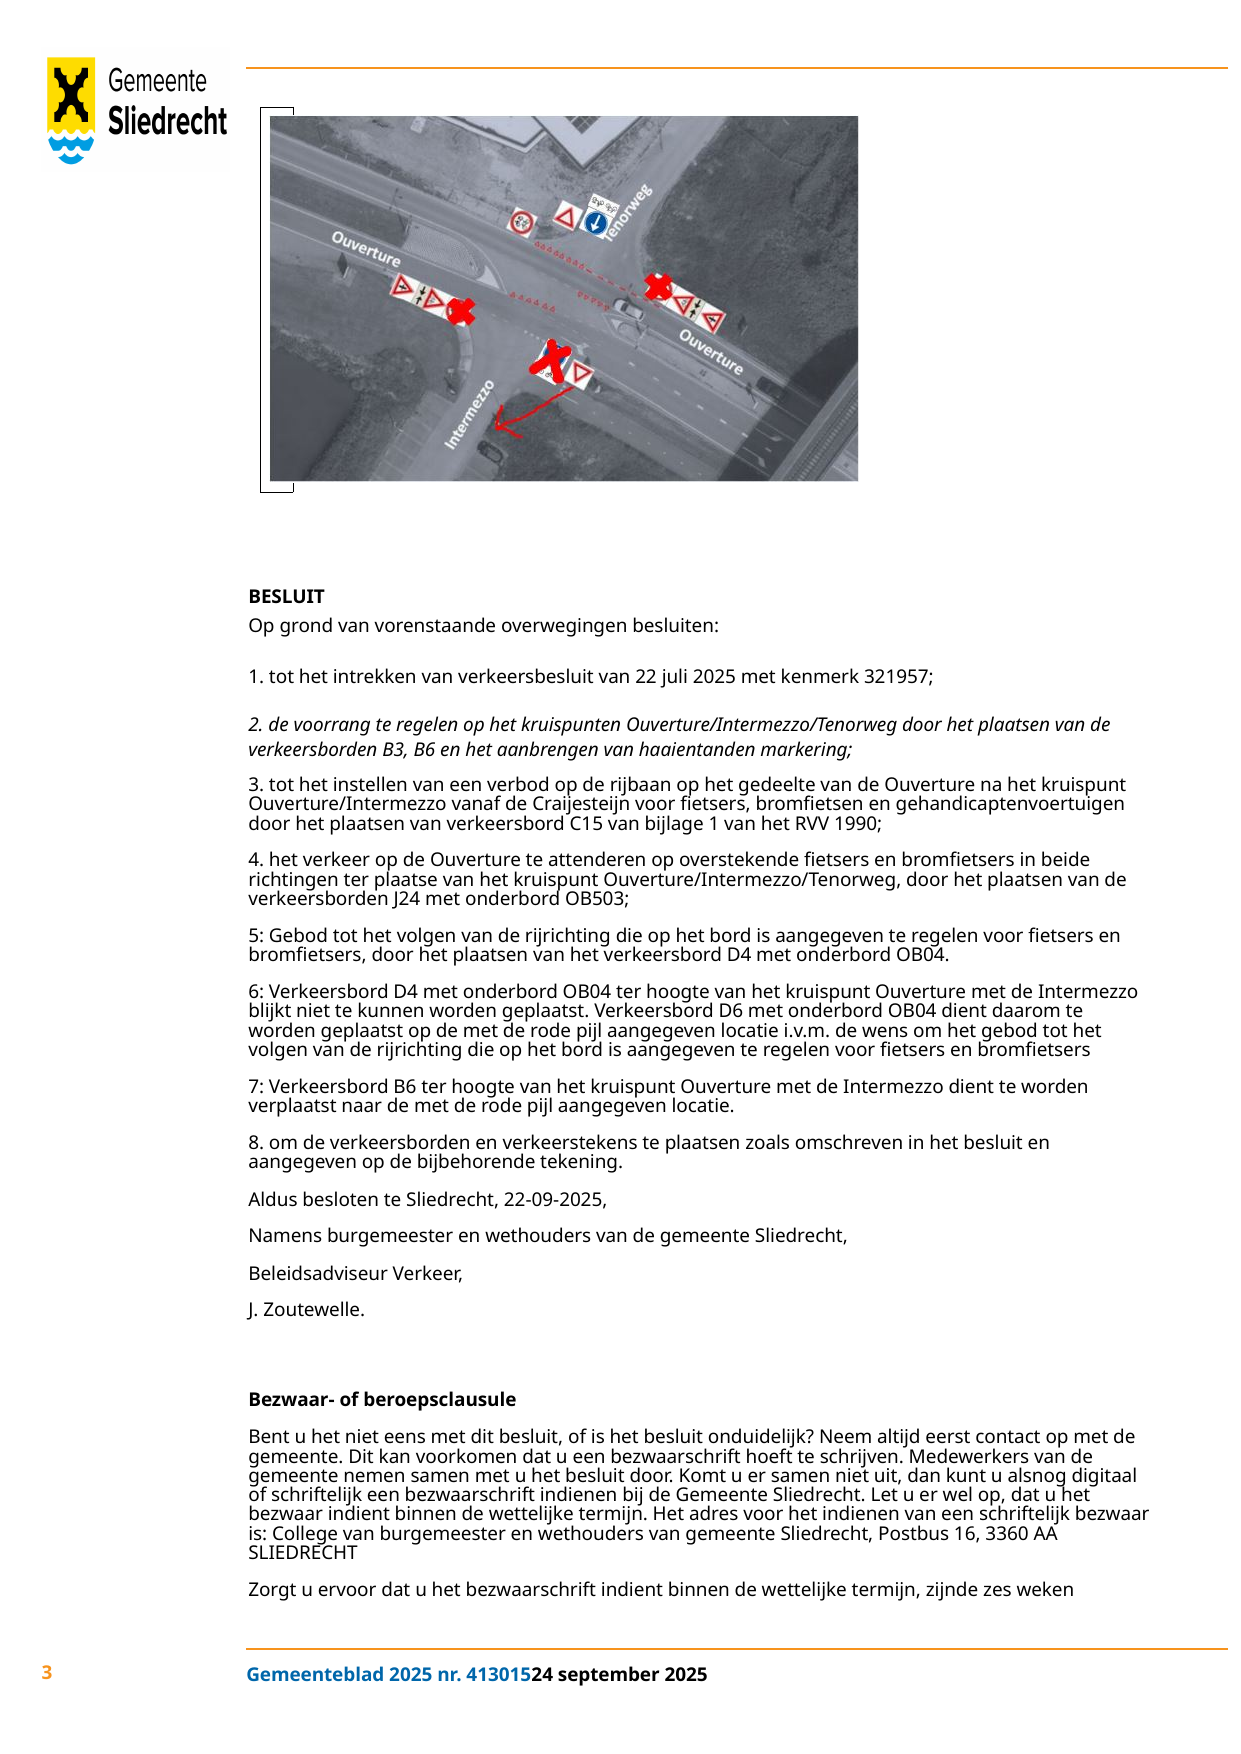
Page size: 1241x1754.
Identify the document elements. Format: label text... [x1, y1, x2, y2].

text Beleidsadviseur Verkeer, [248, 1264, 1152, 1284]
text 6: Verkeersbord D4 met onderbord OB04 ter hoogte van het kruispunt Ouverture met de Intermezzo blijkt niet te kunnen worden geplaatst. Verkeersbord D6 met onderbord OB04 dient daarom te worden geplaatst op de met de rode pijl aangegeven locatie i.v.m. de wens om het gebod tot het volgen van de rijrichting die op het bord is aangegeven te regelen voor fietsers en bromfietsers [248, 983, 1152, 1060]
text Aldus besloten te Sliedrecht, 22-09-2025, [248, 1191, 1152, 1210]
text 5: Gebod tot het volgen van de rijrichting die op het bord is aangegeven te regelen voor fietsers en bromfietsers, door het plaatsen van het verkeersbord D4 met onderbord OB04. [248, 927, 1152, 966]
text Bezwaar- of beroepsclausule [248, 1391, 1152, 1411]
text BESLUIT [248, 583, 1152, 609]
text Op grond van vorenstaande overwegingen besluiten: [248, 613, 1152, 638]
text 3. tot het instellen van een verbod op de rijbaan op het gedeelte van de Ouverture na het kruispunt Ouverture/Intermezzo vanaf de Craijesteijn voor fietsers, bromfietsen en gehandicaptenvoertuigen door het plaatsen van verkeersbord C15 van bijlage 1 van het RVV 1990; [248, 776, 1152, 834]
text J. Zoutewelle. [248, 1301, 1152, 1321]
picture [268, 115, 860, 483]
text 7: Verkeersbord B6 ter hoogte van het kruispunt Ouverture met de Intermezzo dient te worden verplaatst naar de met de rode pijl aangegeven locatie. [248, 1078, 1152, 1117]
text Zorgt u ervoor dat u het bezwaarschrift indient binnen de wettelijke termijn, zijnde zes weken [248, 1581, 1152, 1600]
picture [41, 47, 231, 172]
text 2. de voorrang te regelen op het kruispunten Ouverture/Intermezzo/Tenorweg door het plaatsen van de verkeersborden B3, B6 en het aanbrengen van haaientanden markering; [248, 711, 1152, 762]
text 1. tot het intrekken van verkeersbesluit van 22 juli 2025 met kenmerk 321957; [248, 663, 1152, 689]
text Bent u het niet eens met dit besluit, of is het besluit onduidelijk? Neem altijd eerst contact op met de gemeente. Dit kan voorkomen dat u een bezwaarschrift hoeft te schrijven. Medewerkers van de gemeente nemen samen met u het besluit door. Komt u er samen niet uit, dan kunt u alsnog digitaal of schriftelijk een bezwaarschrift indienen bij de Gemeente Sliedrecht. Let u er wel op, dat u het bezwaar indient binnen de wettelijke termijn. Het adres voor het indienen van een schriftelijk bezwaar is: College van burgemeester en wethouders van gemeente Sliedrecht, Postbus 16, 3360 AA SLIEDRECHT [248, 1428, 1152, 1563]
text 4. het verkeer op de Ouverture te attenderen op overstekende fietsers en bromfietsers in beide richtingen ter plaatse van het kruispunt Ouverture/Intermezzo/Tenorweg, door het plaatsen van de verkeersborden J24 met onderbord OB503; [248, 851, 1152, 909]
text Namens burgemeester en wethouders van de gemeente Sliedrecht, [248, 1227, 1152, 1247]
text 8. om de verkeersborden en verkeerstekens te plaatsen zoals omschreven in het besluit en aangegeven op de bijbehorende tekening. [248, 1134, 1152, 1173]
